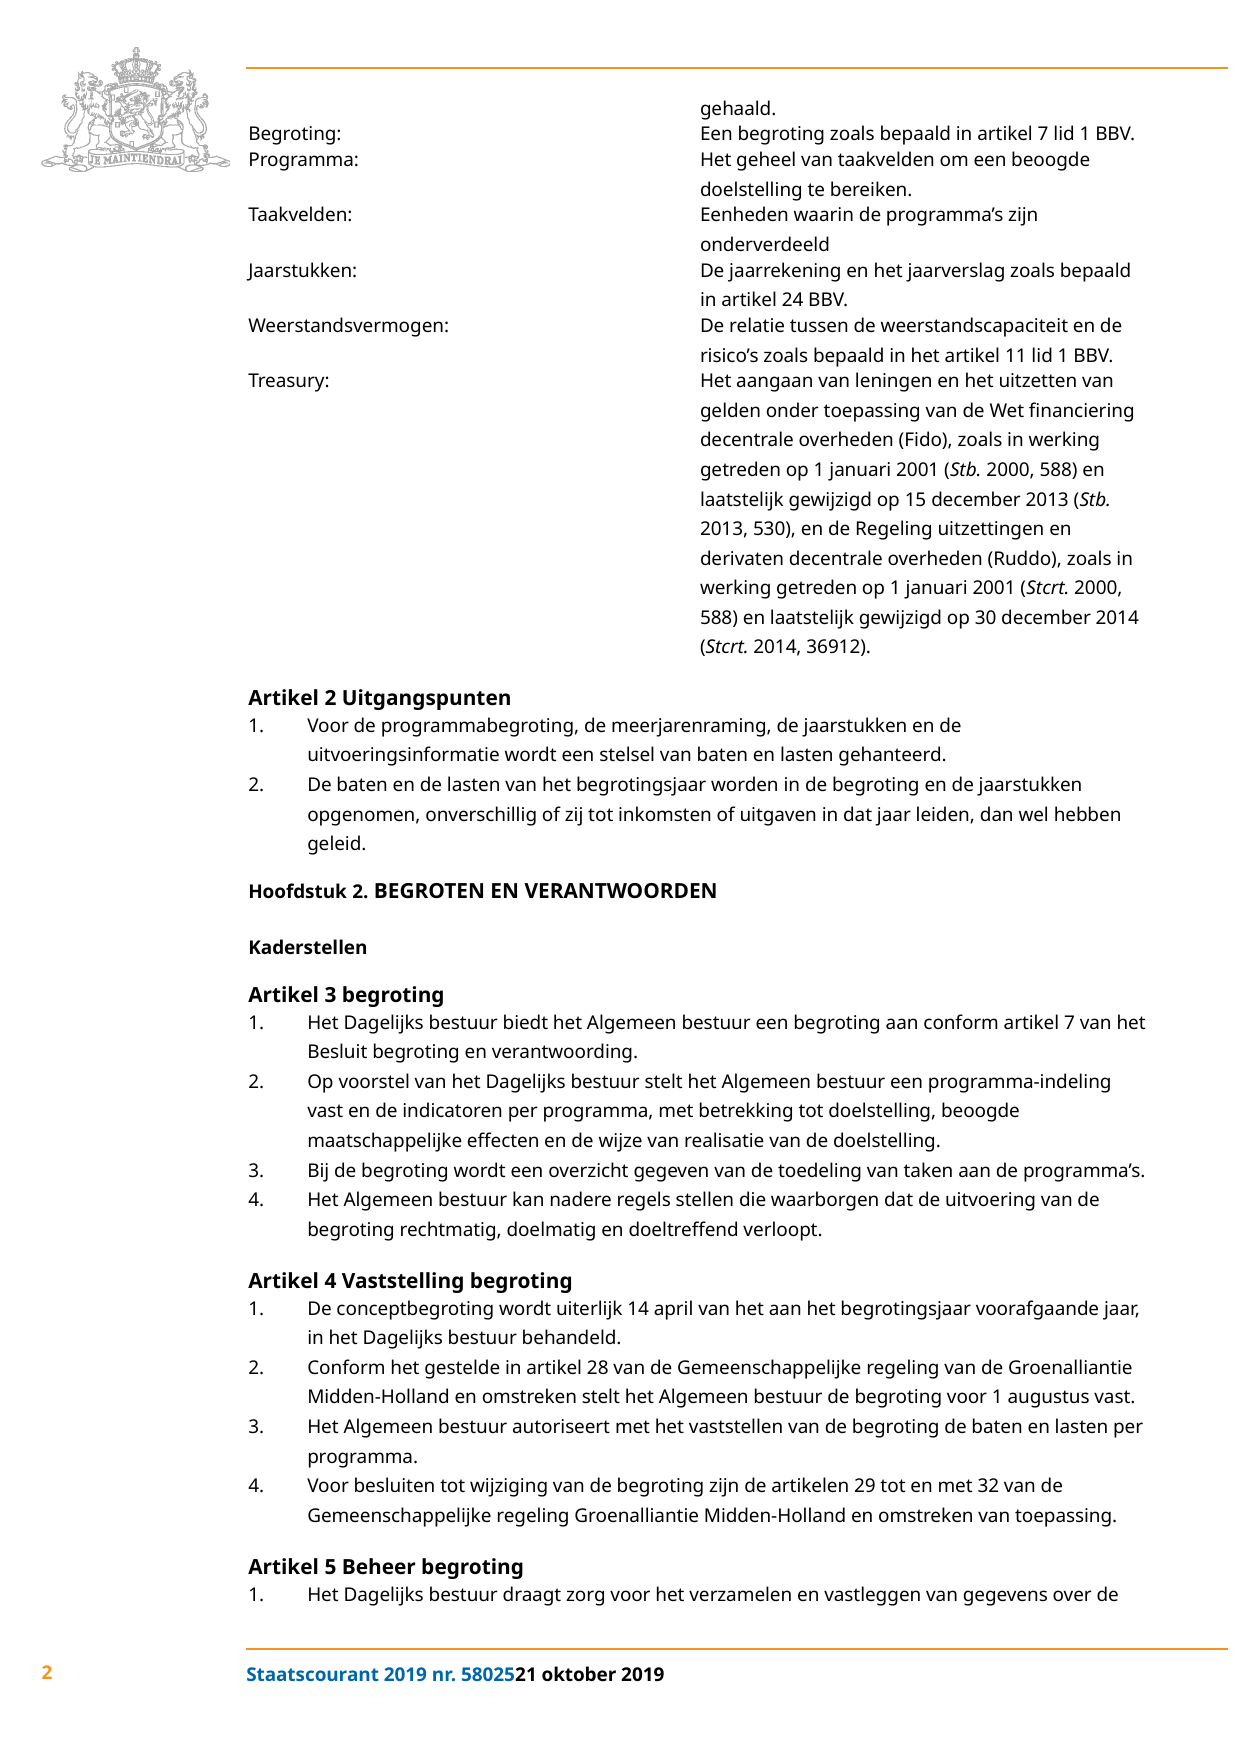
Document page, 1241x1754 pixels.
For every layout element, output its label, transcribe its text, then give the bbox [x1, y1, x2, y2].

text Artikel 4 Vaststelling begroting [248, 1266, 1152, 1295]
table_cell Het geheel van taakvelden om een beoogde doelstelling te bereiken. [700, 146, 1152, 202]
list De conceptbegroting wordt uiterlijk 14 april van het aan het begrotingsjaar voorafgaande jaar, in het Dagelijks bestuur behandeld. [248, 1295, 1152, 1350]
table_cell Taakvelden: [248, 202, 700, 257]
table_cell Programma: [248, 146, 700, 202]
text Artikel 3 begroting [248, 981, 1152, 1009]
list Bij de begroting wordt een overzicht gegeven van de toedeling van taken aan de programma’s. [248, 1157, 1152, 1183]
text Artikel 5 Beheer begroting [248, 1552, 1152, 1581]
text Hoofdstuk 2. BEGROTEN EN VERANTWOORDEN [248, 876, 1152, 904]
table_cell De relatie tussen de weerstandscapaciteit en de risico’s zoals bepaald in het artikel 11 lid 1 BBV. [700, 312, 1152, 367]
table_cell Begroting: [248, 121, 700, 146]
table_cell Het aangaan van leningen en het uitzetten van gelden onder toepassing van de Wet financiering decentrale overheden (Fido), zoals in werking getreden op 1 januari 2001 (Stb. 2000, 588) en laatstelijk gewijzigd op 15 december 2013 (Stb. 2013, 530), en de Regeling uitzettingen en derivaten decentrale overheden (Ruddo), zoals in werking getreden op 1 januari 2001 (Stcrt. 2000, 588) en laatstelijk gewijzigd op 30 december 2014 (Stcrt. 2014, 36912). [700, 368, 1152, 659]
list Het Dagelijks bestuur draagt zorg voor het verzamelen en vastleggen van gegevens over de [248, 1581, 1152, 1607]
list Het Algemeen bestuur kan nadere regels stellen die waarborgen dat de uitvoering van de begroting rechtmatig, doelmatig en doeltreffend verloopt. [248, 1186, 1152, 1242]
list De baten en de lasten van het begrotingsjaar worden in de begroting en de jaarstukken opgenomen, onverschillig of zij tot inkomsten of uitgaven in dat jaar leiden, dan wel hebben geleid. [248, 771, 1152, 856]
list Conform het gestelde in artikel 28 van de Gemeenschappelijke regeling van de Groenalliantie Midden-Holland en omstreken stelt het Algemeen bestuur de begroting voor 1 augustus vast. [248, 1354, 1152, 1409]
table_cell Treasury: [248, 368, 700, 659]
text Kaderstellen [248, 934, 1152, 960]
table_cell Jaarstukken: [248, 257, 700, 312]
list Het Algemeen bestuur autoriseert met het vaststellen van de begroting de baten en lasten per programma. [248, 1413, 1152, 1468]
table_cell [248, 95, 700, 121]
list Voor besluiten tot wijziging van de begroting zijn de artikelen 29 tot en met 32 van de Gemeenschappelijke regeling Groenalliantie Midden-Holland en omstreken van toepassing. [248, 1472, 1152, 1528]
list Het Dagelijks bestuur biedt het Algemeen bestuur een begroting aan conform artikel 7 van het Besluit begroting en verantwoording. [248, 1009, 1152, 1064]
table_cell Een begroting zoals bepaald in artikel 7 lid 1 BBV. [700, 121, 1152, 146]
picture [41, 47, 231, 172]
table_cell De jaarrekening en het jaarverslag zoals bepaald in artikel 24 BBV. [700, 257, 1152, 312]
table_cell gehaald. [700, 95, 1152, 121]
table_cell Eenheden waarin de programma’s zijn onderverdeeld [700, 202, 1152, 257]
list Op voorstel van het Dagelijks bestuur stelt het Algemeen bestuur een programma-indeling vast en de indicatoren per programma, met betrekking tot doelstelling, beoogde maatschappelijke effecten en de wijze van realisatie van de doelstelling. [248, 1068, 1152, 1153]
table_cell Weerstandsvermogen: [248, 312, 700, 367]
list Voor de programmabegroting, de meerjarenraming, de jaarstukken en de uitvoeringsinformatie wordt een stelsel van baten en lasten gehanteerd. [248, 712, 1152, 767]
text Artikel 2 Uitgangspunten [248, 683, 1152, 712]
